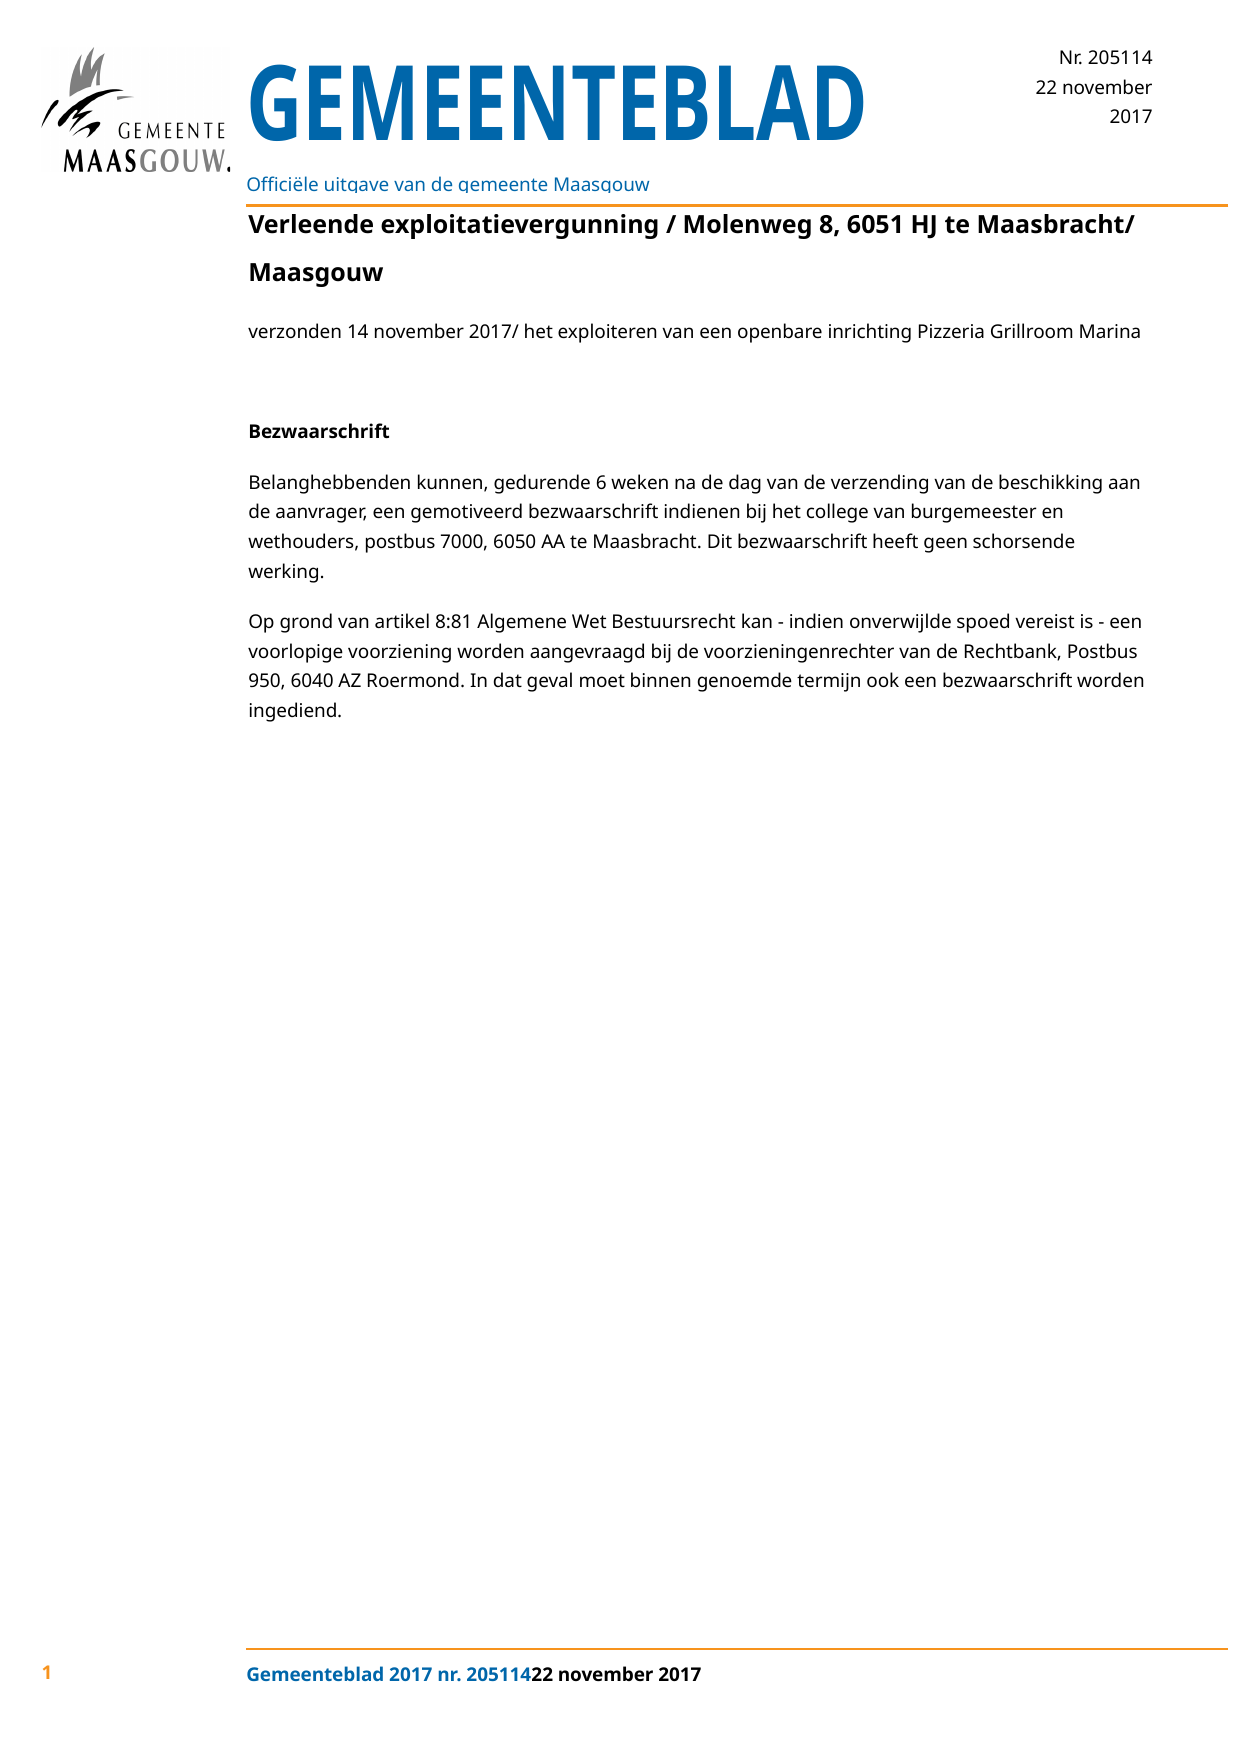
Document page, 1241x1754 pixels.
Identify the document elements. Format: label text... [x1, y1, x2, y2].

text Belanghebbenden kunnen, gedurende 6 weken na de dag van de verzending van de beschikking aan de aanvrager, een gemotiveerd bezwaarschrift indienen bij het college van burgemeester en wethouders, postbus 7000, 6050 AA te Maasbracht. Dit bezwaarschrift heeft geen schorsende werking. [248, 469, 1152, 584]
text Op grond van artikel 8:81 Algemene Wet Bestuursrecht kan - indien onverwijlde spoed vereist is - een voorlopige voorziening worden aangevraagd bij de voorzieningenrechter van de Rechtbank, Postbus 950, 6040 AZ Roermond. In dat geval moet binnen genoemde termijn ook een bezwaarschrift worden ingediend. [248, 608, 1152, 723]
text Verleende exploitatievergunning / Molenweg 8, 6051 HJ te Maasbracht/ Maasgouw [248, 207, 1152, 288]
text Bezwaarschrift [248, 419, 1152, 444]
picture [41, 47, 231, 172]
text verzonden 14 november 2017/ het exploiteren van een openbare inrichting Pizzeria Grillroom Marina [248, 318, 1152, 344]
